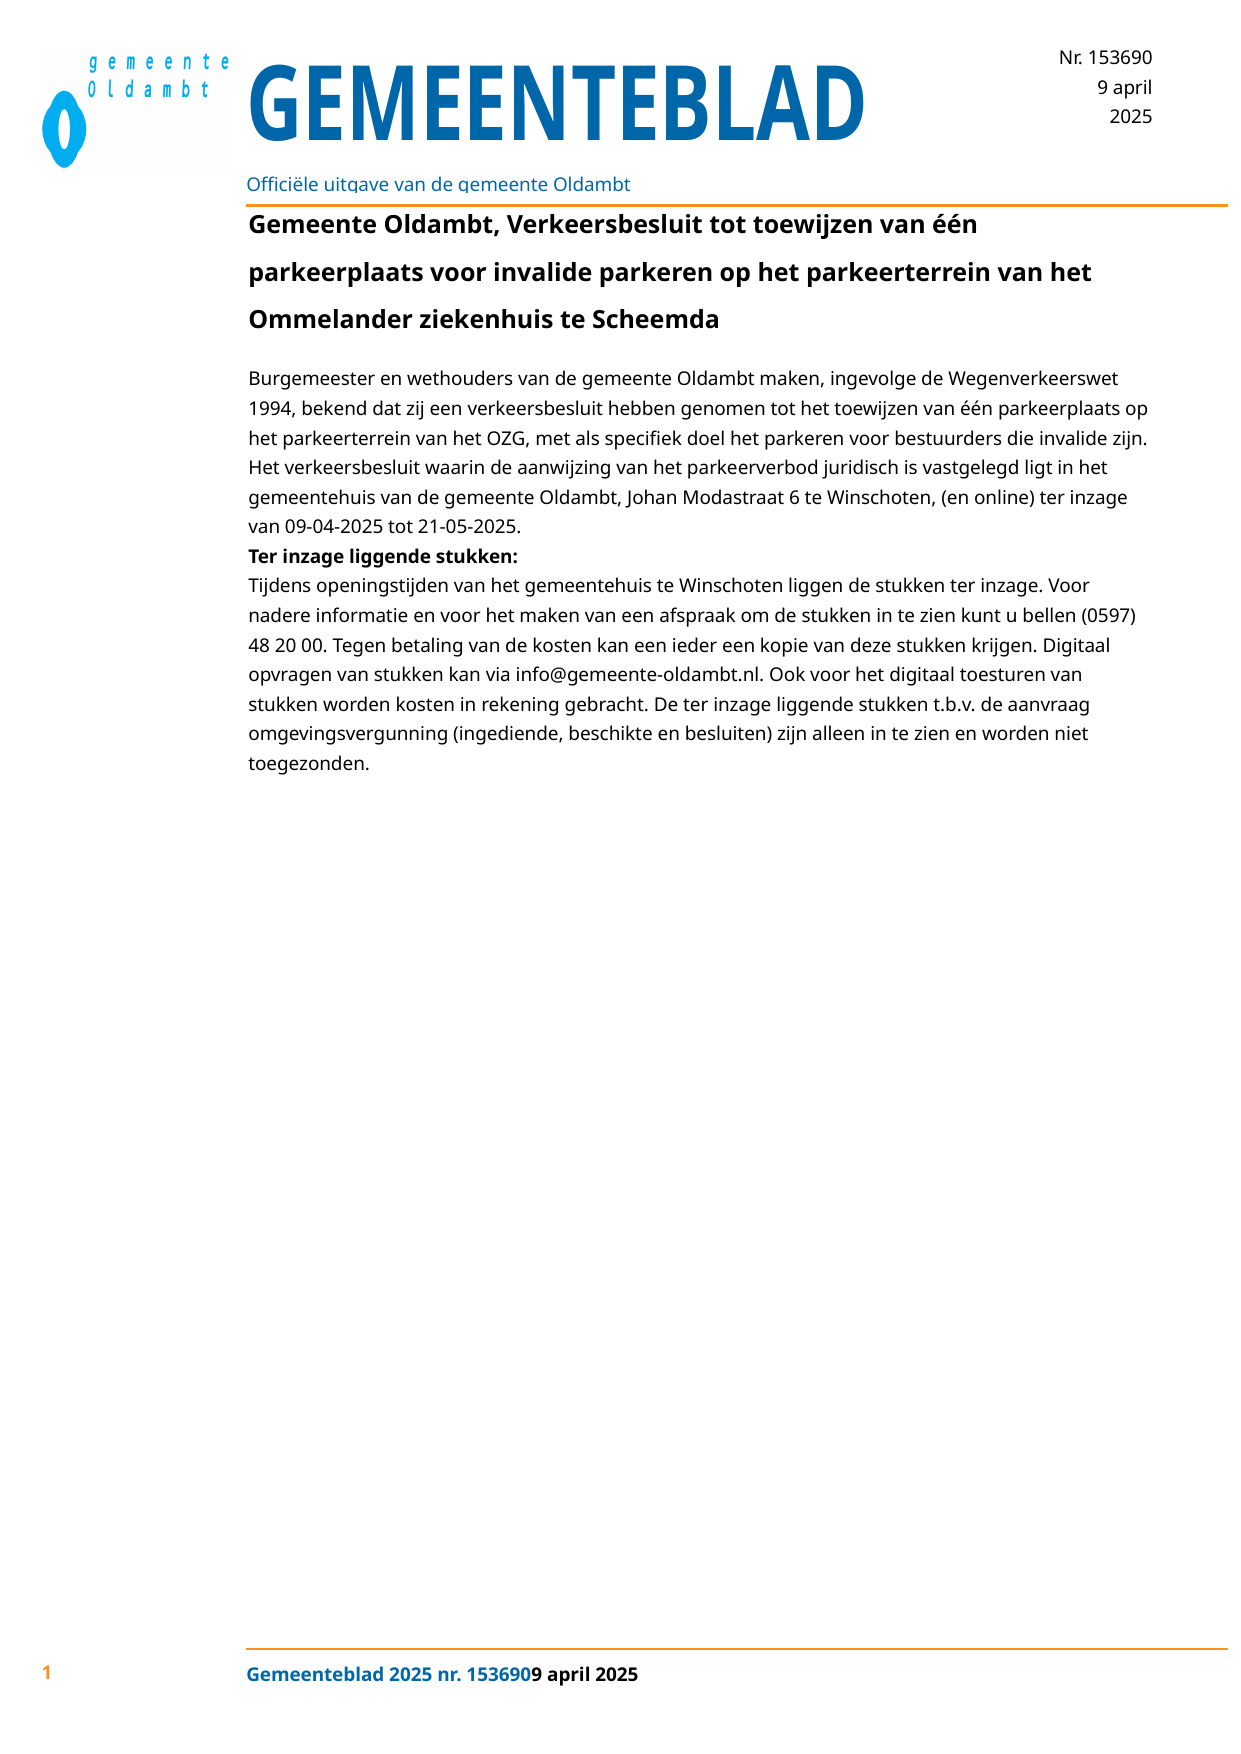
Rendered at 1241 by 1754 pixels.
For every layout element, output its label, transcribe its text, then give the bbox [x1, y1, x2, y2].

text Gemeente Oldambt, Verkeersbesluit tot toewijzen van één parkeerplaats voor invalide parkeren op het parkeerterrein van het Ommelander ziekenhuis te Scheemda [248, 207, 1152, 336]
picture [41, 47, 231, 172]
text Burgemeester en wethouders van de gemeente Oldambt maken, ingevolge de Wegenverkeerswet 1994, bekend dat zij een verkeersbesluit hebben genomen tot het toewijzen van één parkeerplaats op het parkeerterrein van het OZG, met als specifiek doel het parkeren voor bestuurders die invalide zijn. [248, 366, 1152, 450]
text Ter inzage liggende stukken: [248, 543, 1152, 569]
text Tijdens openingstijden van het gemeentehuis te Winschoten liggen de stukken ter inzage. Voor nadere informatie en voor het maken van een afspraak om de stukken in te zien kunt u bellen (0597) 48 20 00. Tegen betaling van de kosten kan een ieder een kopie van deze stukken krijgen. Digitaal opvragen van stukken kan via info@gemeente-oldambt.nl. Ook voor het digitaal toesturen van stukken worden kosten in rekening gebracht. De ter inzage liggende stukken t.b.v. de aanvraag omgevingsvergunning (ingediende, beschikte en besluiten) zijn alleen in te zien en worden niet toegezonden. [248, 573, 1152, 776]
text Het verkeersbesluit waarin de aanwijzing van het parkeerverbod juridisch is vastgelegd ligt in het gemeentehuis van de gemeente Oldambt, Johan Modastraat 6 te Winschoten, (en online) ter inzage van 09-04-2025 tot 21-05-2025. [248, 454, 1152, 539]
